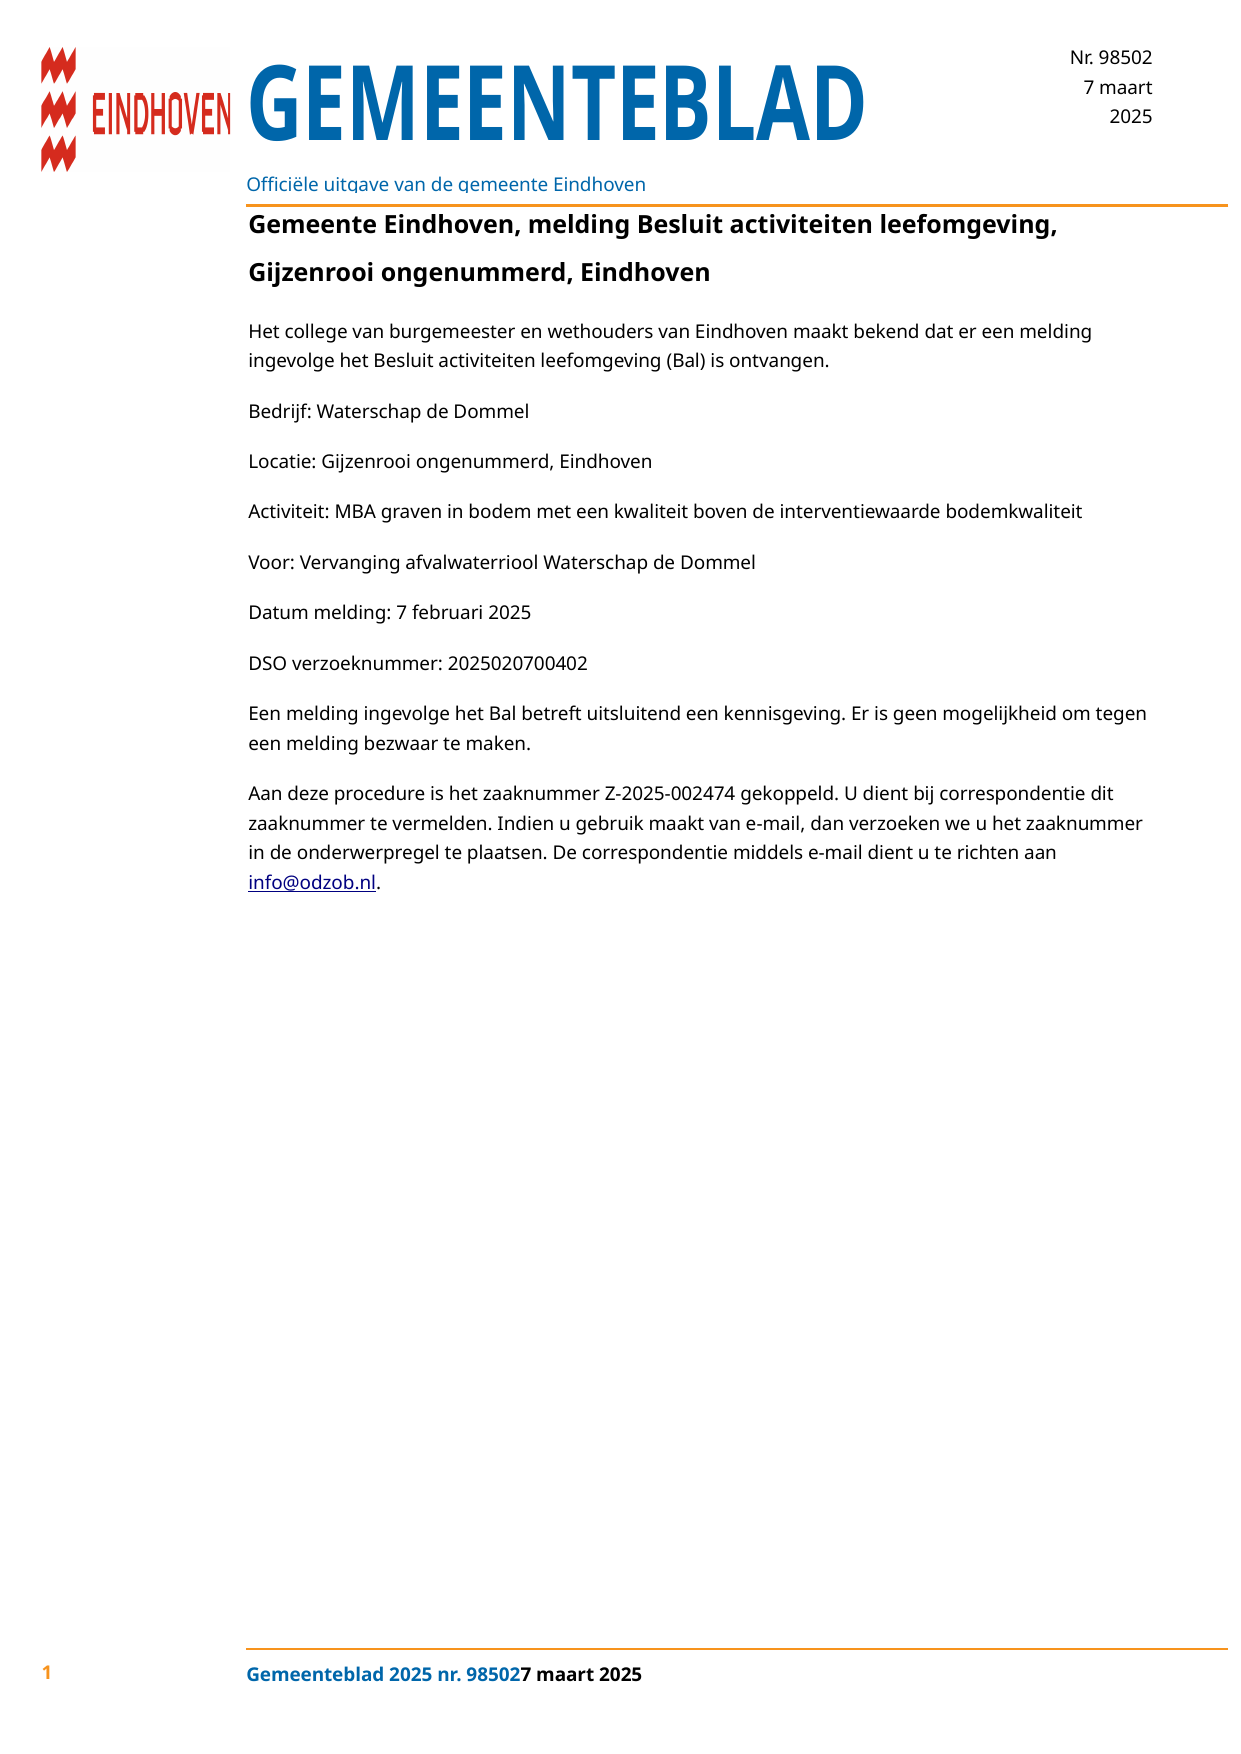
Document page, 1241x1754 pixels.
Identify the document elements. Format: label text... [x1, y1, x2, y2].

text Bedrijf: Waterschap de Dommel [248, 398, 1152, 424]
text Voor: Vervanging afvalwaterriool Waterschap de Dommel [248, 549, 1152, 575]
picture [41, 47, 231, 172]
text Gemeente Eindhoven, melding Besluit activiteiten leefomgeving, Gijzenrooi ongenummerd, Eindhoven [248, 207, 1152, 288]
text DSO verzoeknummer: 2025020700402 [248, 650, 1152, 676]
text Datum melding: 7 februari 2025 [248, 599, 1152, 625]
text Locatie: Gijzenrooi ongenummerd, Eindhoven [248, 448, 1152, 474]
text Een melding ingevolge het Bal betreft uitsluitend een kennisgeving. Er is geen mogelijkheid om tegen een melding bezwaar te maken. [248, 700, 1152, 756]
text Activiteit: MBA graven in bodem met een kwaliteit boven de interventiewaarde bodemkwaliteit [248, 499, 1152, 524]
text Het college van burgemeester en wethouders van Eindhoven maakt bekend dat er een melding ingevolge het Besluit activiteiten leefomgeving (Bal) is ontvangen. [248, 318, 1152, 373]
text Aan deze procedure is het zaaknummer Z-2025-002474 gekoppeld. U dient bij correspondentie dit zaaknummer te vermelden. Indien u gebruik maakt van e-mail, dan verzoeken we u het zaaknummer in de onderwerpregel te plaatsen. De correspondentie middels e-mail dient u te richten aan info@odzob.nl. [248, 780, 1152, 895]
